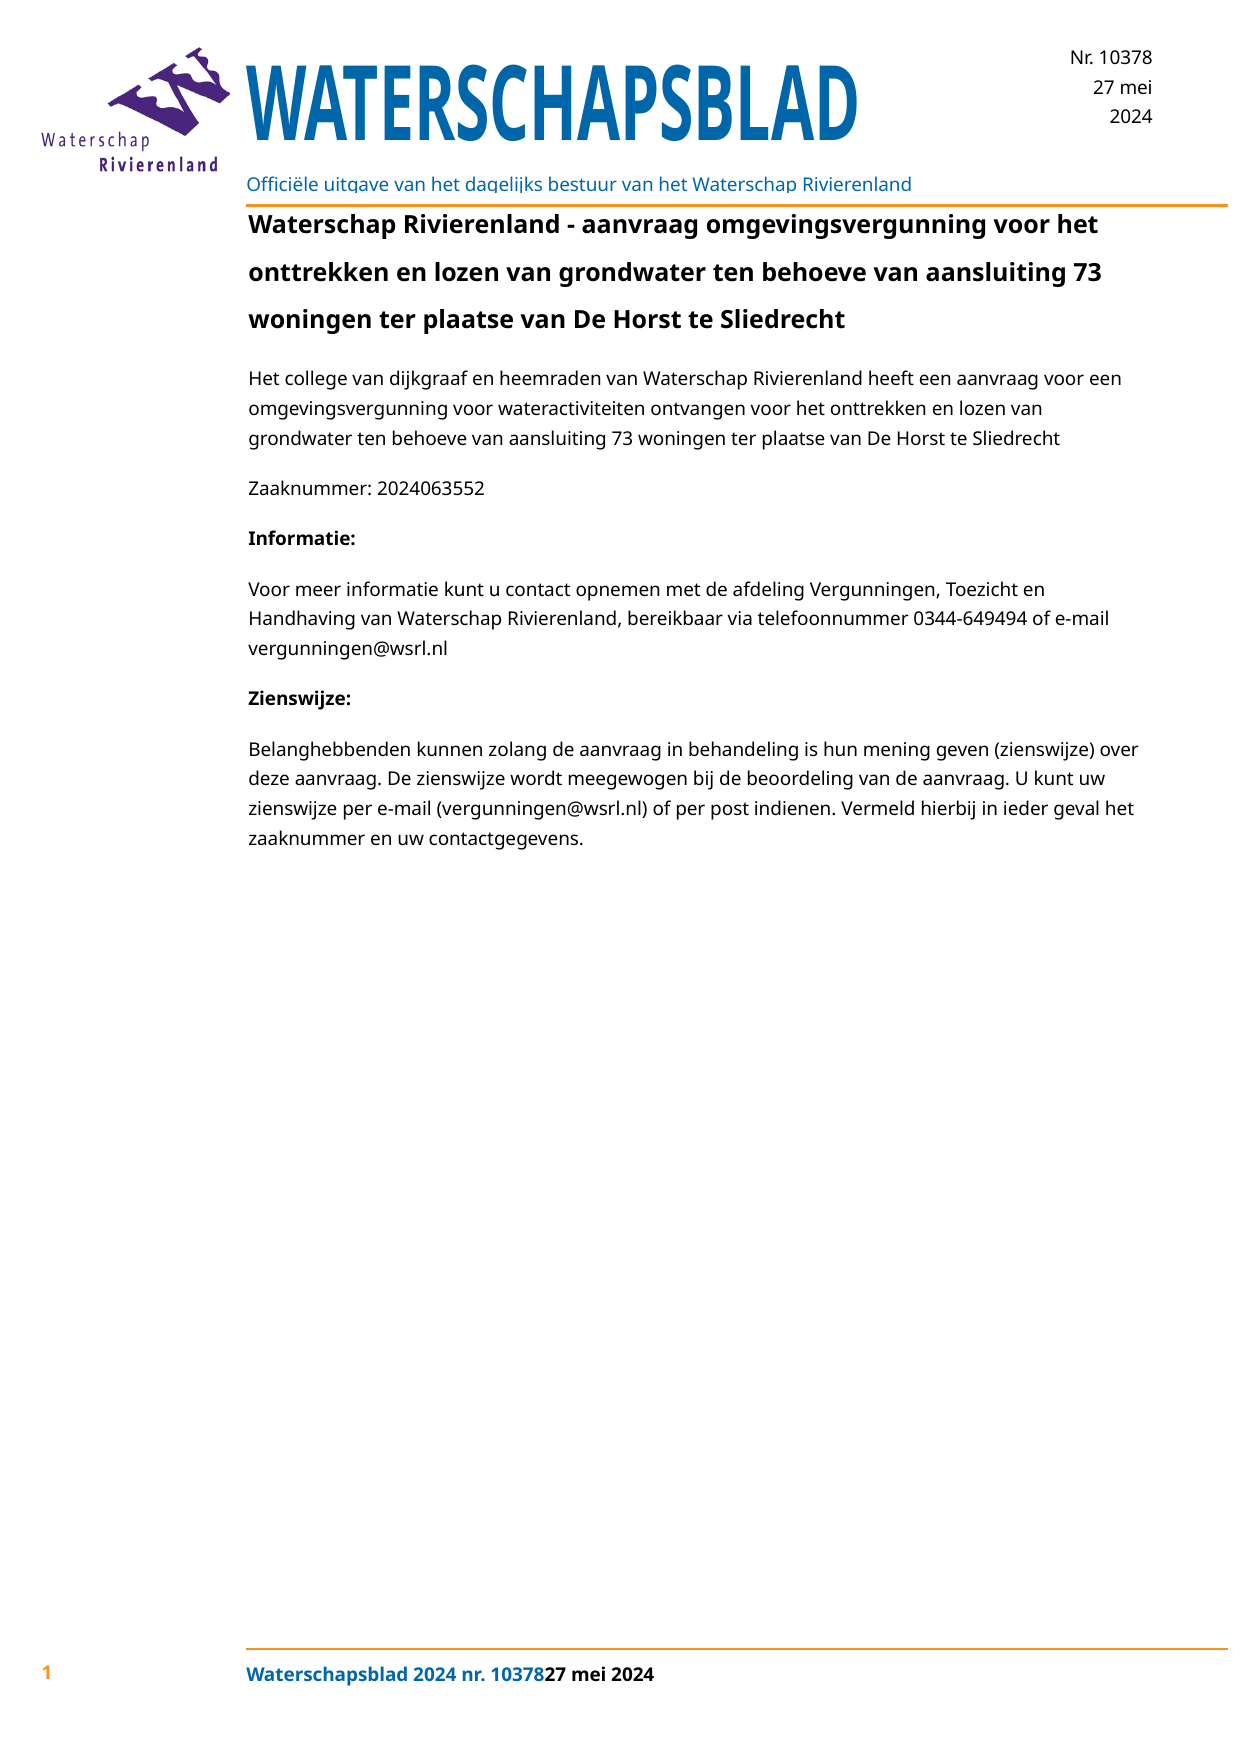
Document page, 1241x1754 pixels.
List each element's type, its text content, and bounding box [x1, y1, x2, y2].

text Belanghebbenden kunnen zolang de aanvraag in behandeling is hun mening geven (zienswijze) over deze aanvraag. De zienswijze wordt meegewogen bij de beoordeling van de aanvraag. U kunt uw zienswijze per e-mail (vergunningen@wsrl.nl) of per post indienen. Vermeld hierbij in ieder geval het zaaknummer en uw contactgegevens. [248, 736, 1152, 850]
text Informatie: [248, 526, 1152, 551]
text Zienswijze: [248, 686, 1152, 711]
text Voor meer informatie kunt u contact opnemen met de afdeling Vergunningen, Toezicht en Handhaving van Waterschap Rivierenland, bereikbaar via telefoonnummer 0344-649494 of e-mail vergunningen@wsrl.nl [248, 576, 1152, 661]
picture [41, 47, 231, 172]
text Waterschap Rivierenland - aanvraag omgevingsvergunning voor het onttrekken en lozen van grondwater ten behoeve van aansluiting 73 woningen ter plaatse van De Horst te Sliedrecht [248, 207, 1152, 336]
text Het college van dijkgraaf en heemraden van Waterschap Rivierenland heeft een aanvraag voor een omgevingsvergunning voor wateractiviteiten ontvangen voor het onttrekken en lozen van grondwater ten behoeve van aansluiting 73 woningen ter plaatse van De Horst te Sliedrecht [248, 366, 1152, 450]
text Zaaknummer: 2024063552 [248, 475, 1152, 501]
